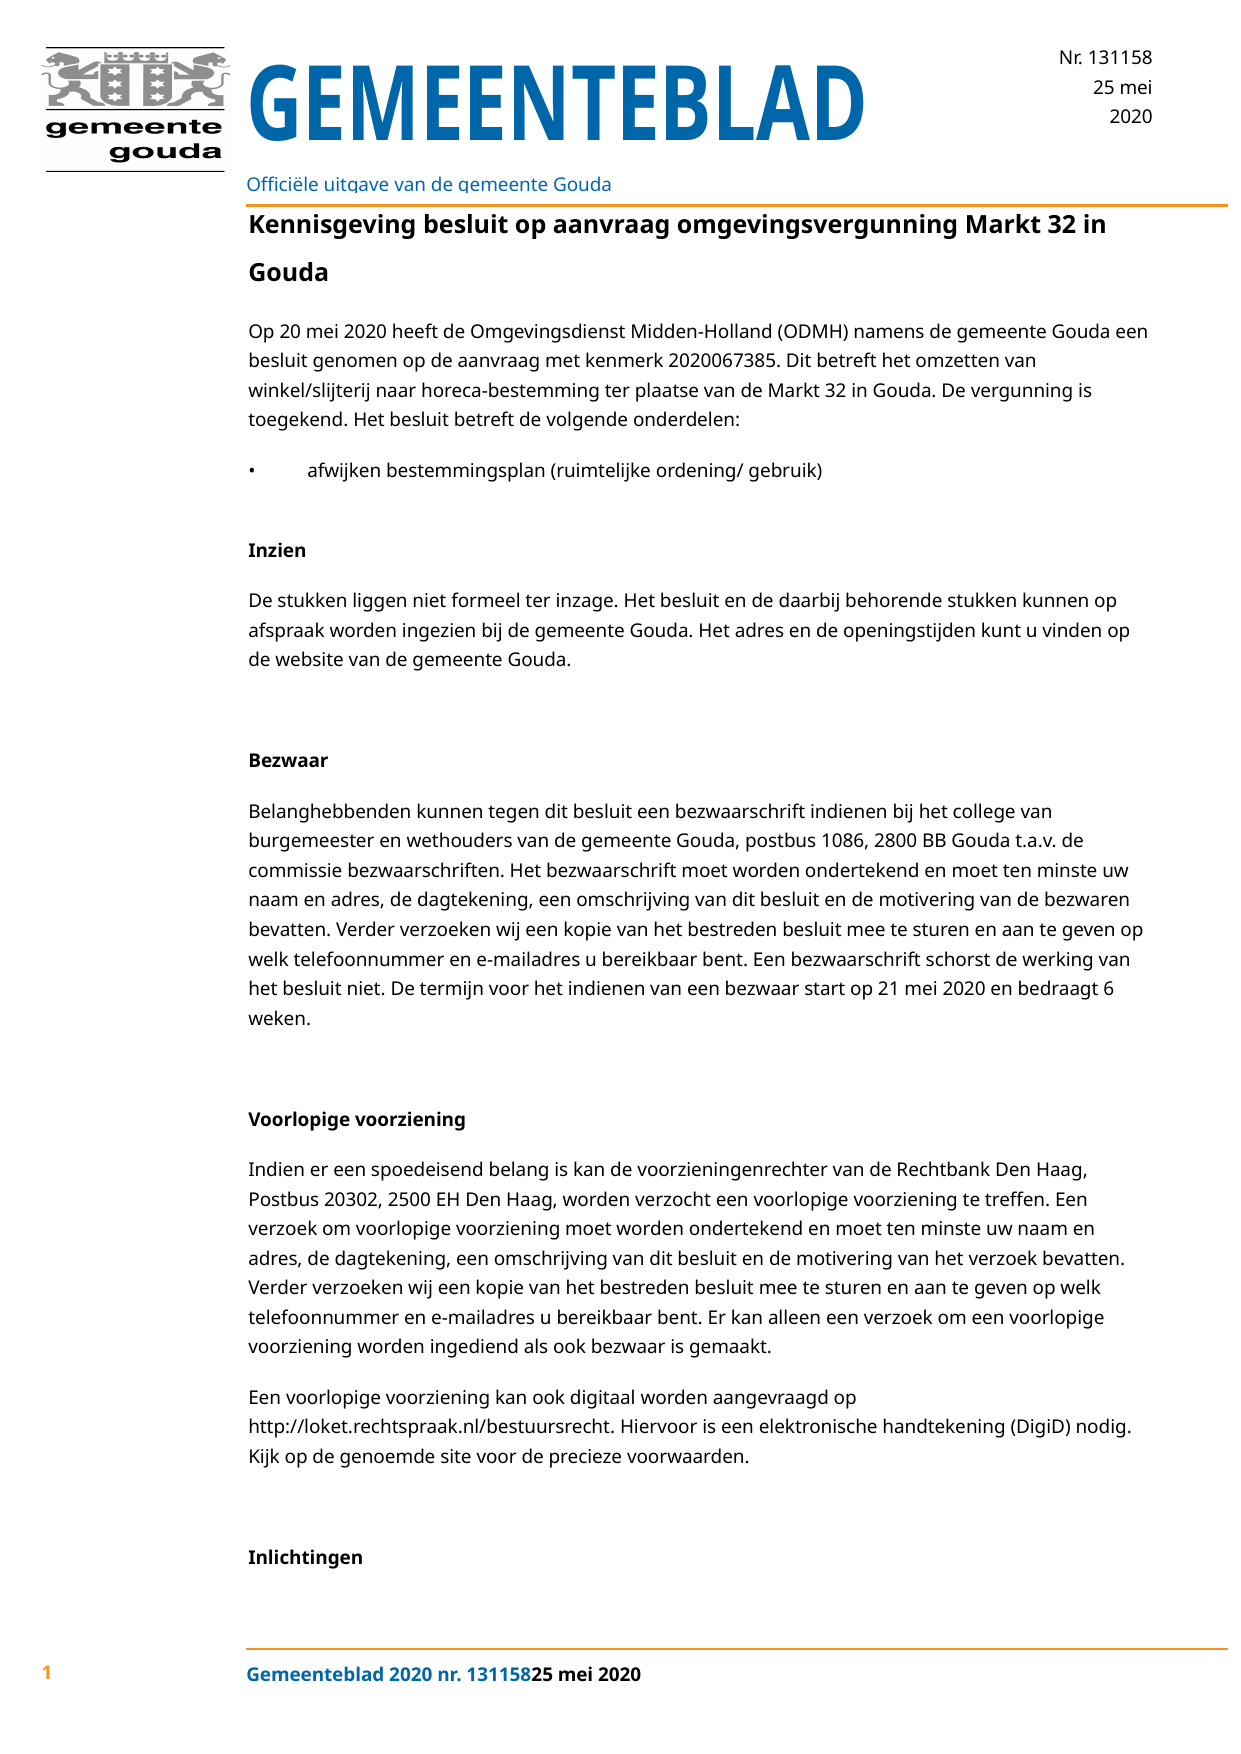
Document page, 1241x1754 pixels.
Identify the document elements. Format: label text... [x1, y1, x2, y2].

text Belanghebbenden kunnen tegen dit besluit een bezwaarschrift indienen bij het college van burgemeester en wethouders van de gemeente Gouda, postbus 1086, 2800 BB Gouda t.a.v. de commissie bezwaarschriften. Het bezwaarschrift moet worden ondertekend en moet ten minste uw naam en adres, de dagtekening, een omschrijving van dit besluit en de motivering van de bezwaren bevatten. Verder verzoeken wij een kopie van het bestreden besluit mee te sturen en aan te geven op welk telefoonnummer en e-mailadres u bereikbaar bent. Een bezwaarschrift schorst de werking van het besluit niet. De termijn voor het indienen van een bezwaar start op 21 mei 2020 en bedraagt 6 weken. [248, 798, 1152, 1031]
text De stukken liggen niet formeel ter inzage. Het besluit en de daarbij behorende stukken kunnen op afspraak worden ingezien bij de gemeente Gouda. Het adres en de openingstijden kunt u vinden op de website van de gemeente Gouda. [248, 587, 1152, 672]
text Indien er een spoedeisend belang is kan de voorzieningenrechter van de Rechtbank Den Haag, Postbus 20302, 2500 EH Den Haag, worden verzocht een voorlopige voorziening te treffen. Een verzoek om voorlopige voorziening moet worden ondertekend en moet ten minste uw naam en adres, de dagtekening, een omschrijving van dit besluit en de motivering van het verzoek bevatten. Verder verzoeken wij een kopie van het bestreden besluit mee te sturen en aan te geven op welk telefoonnummer en e-mailadres u bereikbaar bent. Er kan alleen een verzoek om een voorlopige voorziening worden ingediend als ook bezwaar is gemaakt. [248, 1156, 1152, 1359]
text Kennisgeving besluit op aanvraag omgevingsvergunning Markt 32 in Gouda [248, 207, 1152, 288]
text Een voorlopige voorziening kan ook digitaal worden aangevraagd op http://loket.rechtspraak.nl/bestuursrecht. Hiervoor is een elektronische handtekening (DigiD) nodig. Kijk op de genoemde site voor de precieze voorwaarden. [248, 1384, 1152, 1469]
text Op 20 mei 2020 heeft de Omgevingsdienst Midden-Holland (ODMH) namens de gemeente Gouda een besluit genomen op de aanvraag met kenmerk 2020067385. Dit betreft het omzetten van winkel/slijterij naar horeca-bestemming ter plaatse van de Markt 32 in Gouda. De vergunning is toegekend. Het besluit betreft de volgende onderdelen: [248, 318, 1152, 432]
picture [41, 47, 231, 172]
text Inlichtingen [248, 1544, 1152, 1570]
list afwijken bestemmingsplan (ruimtelijke ordening/ gebruik) [248, 457, 1152, 483]
text Bezwaar [248, 747, 1152, 773]
text Voorlopige voorziening [248, 1106, 1152, 1132]
text Inzien [248, 537, 1152, 563]
